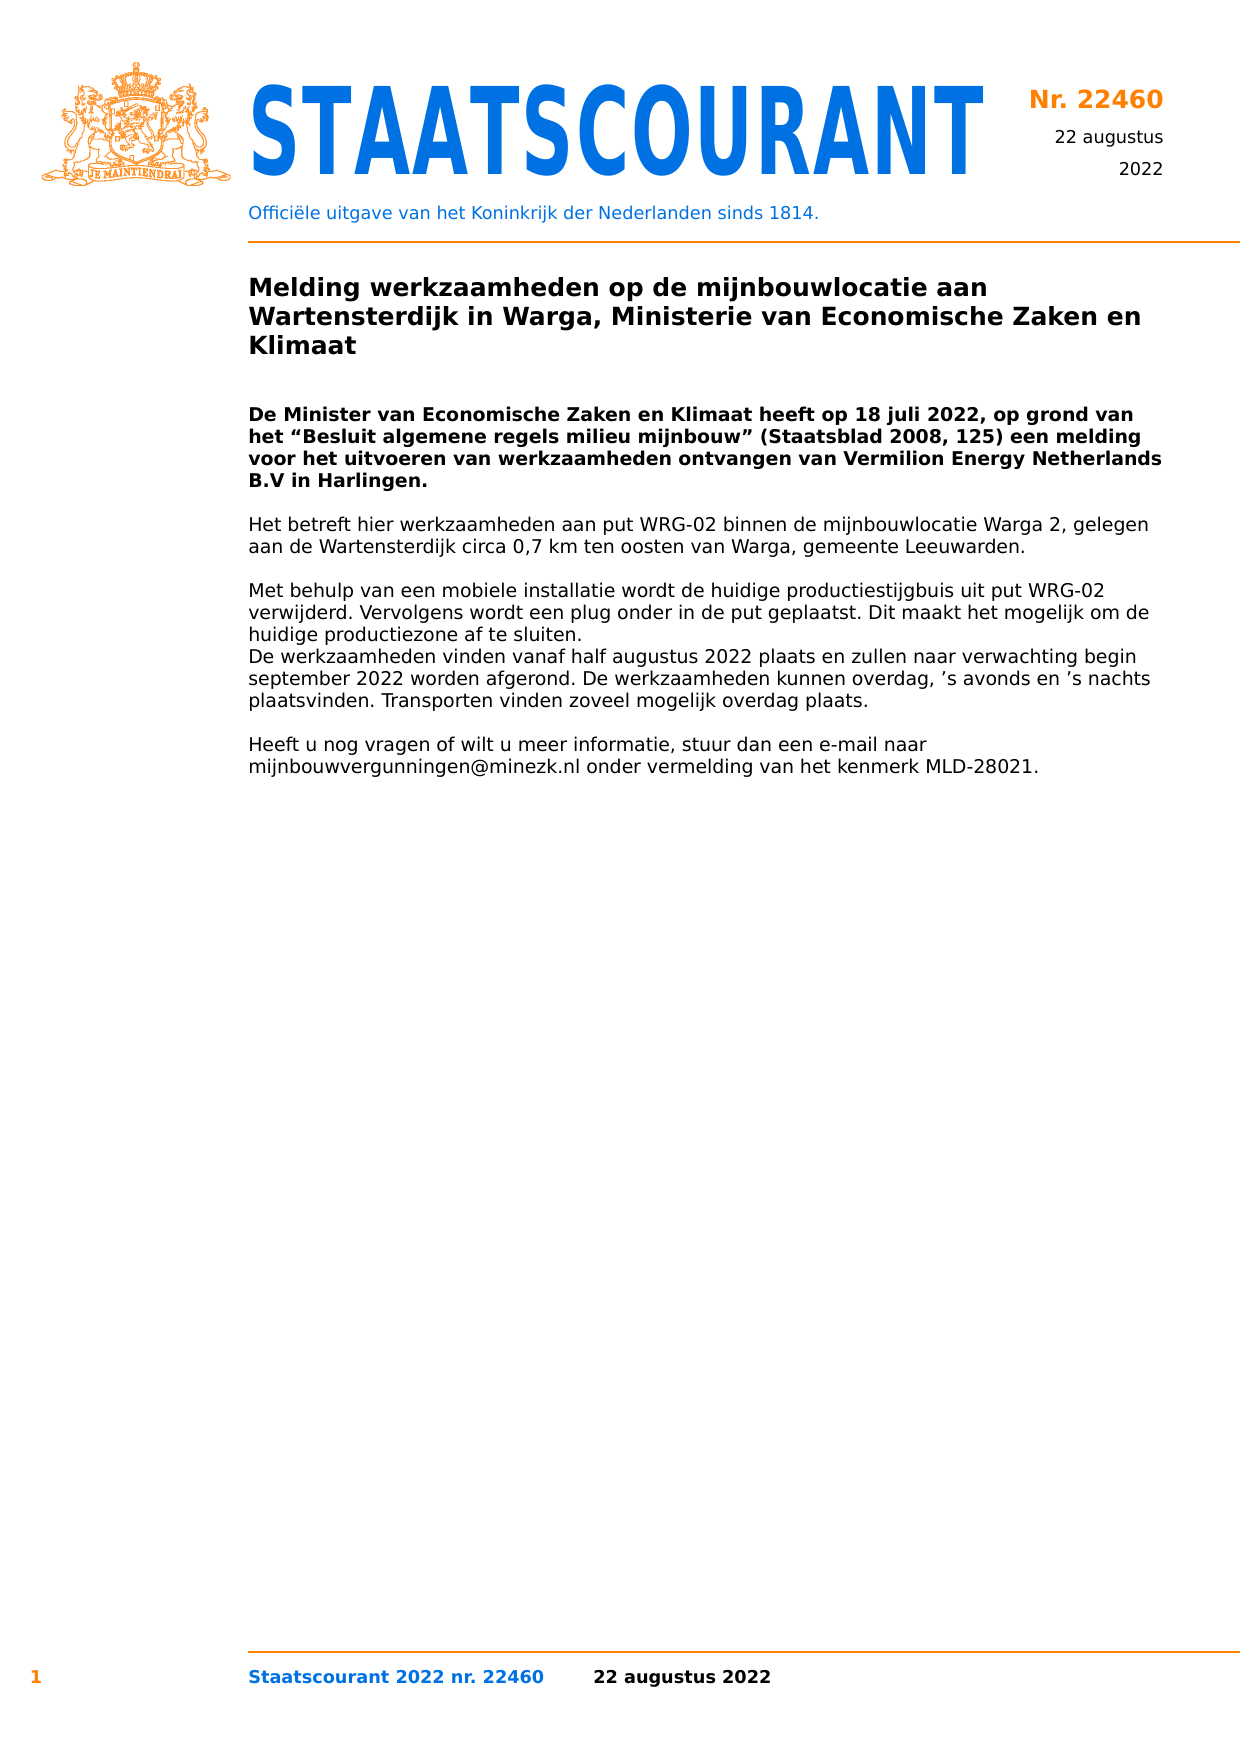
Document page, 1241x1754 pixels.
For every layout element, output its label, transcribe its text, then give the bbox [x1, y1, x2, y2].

table_header [25, 62, 248, 241]
text Heeft u nog vragen of wilt u meer informatie, stuur dan een e-mail naar mijnbouwvergunningen@minezk.nl onder vermelding van het kenmerk MLD-28021. [248, 734, 1163, 778]
table_header STAATSCOURANT [248, 62, 998, 203]
text Met behulp van een mobiele installatie wordt de huidige productiestijgbuis uit put WRG-02 verwijderd. Vervolgens wordt een plug onder in de put geplaatst. Dit maakt het mogelijk om de huidige productiezone af te sluiten. [248, 580, 1163, 646]
table_cell 2022 [998, 153, 1240, 203]
picture [41, 62, 231, 186]
text De Minister van Economische Zaken en Klimaat heeft op 18 juli 2022, op grond van het “Besluit algemene regels milieu mijnbouw” (Staatsblad 2008, 125) een melding voor het uitvoeren van werkzaamheden ontvangen van Vermilion Energy Netherlands B.V in Harlingen. [248, 404, 1163, 492]
table_cell Officiële uitgave van het Koninkrijk der Nederlanden sinds 1814. [248, 203, 1240, 241]
subtitle Melding werkzaamheden op de mijnbouwlocatie aan Wartensterdijk in Warga, Ministerie van Economische Zaken en Klimaat [248, 273, 1163, 361]
text De werkzaamheden vinden vanaf half augustus 2022 plaats en zullen naar verwachting begin september 2022 worden afgerond. De werkzaamheden kunnen overdag, ’s avonds en ’s nachts plaatsvinden. Transporten vinden zoveel mogelijk overdag plaats. [248, 646, 1163, 712]
table_header Nr. 22460 [998, 62, 1240, 121]
text Het betreft hier werkzaamheden aan put WRG-02 binnen de mijnbouwlocatie Warga 2, gelegen aan de Wartensterdijk circa 0,7 km ten oosten van Warga, gemeente Leeuwarden. [248, 514, 1163, 558]
table_cell 22 augustus [998, 121, 1240, 153]
